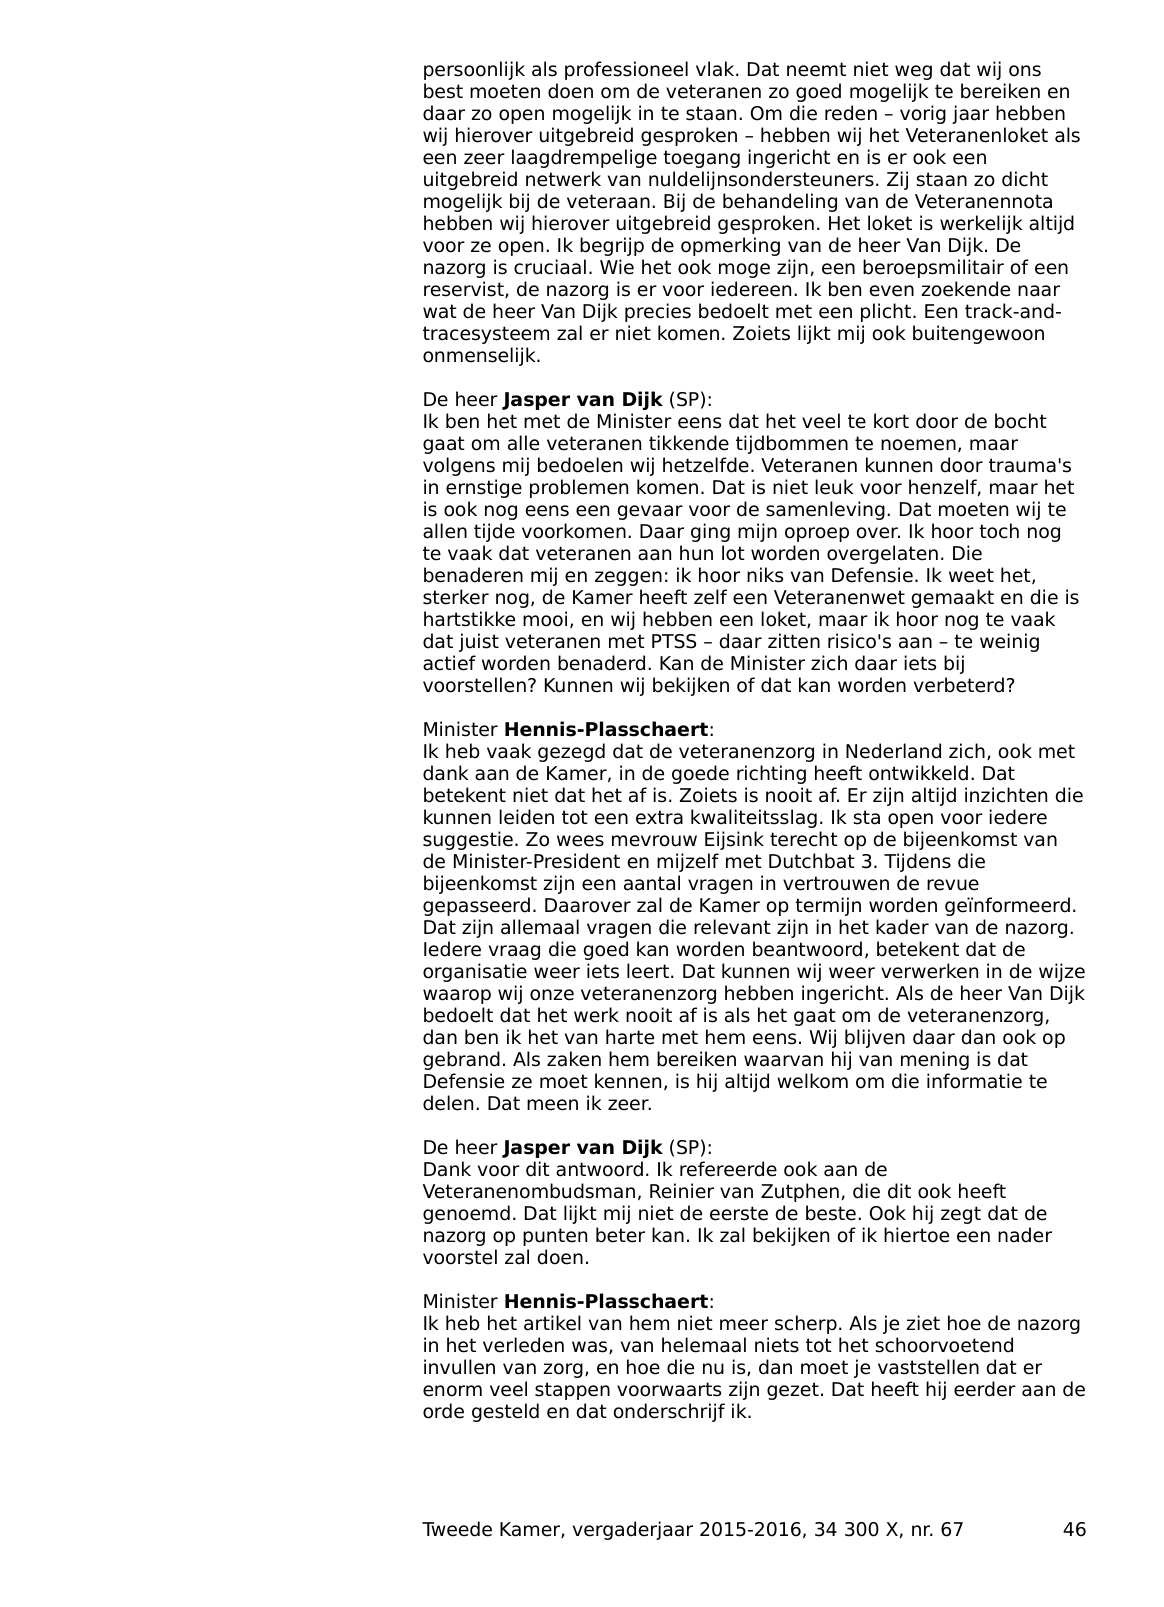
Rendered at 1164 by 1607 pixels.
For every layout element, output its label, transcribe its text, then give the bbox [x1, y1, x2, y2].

text Ik ben het met de Minister eens dat het veel te kort door de bocht gaat om alle veteranen tikkende tijdbommen te noemen, maar volgens mij bedoelen wij hetzelfde. Veteranen kunnen door trauma's in ernstige problemen komen. Dat is niet leuk voor henzelf, maar het is ook nog eens een gevaar voor de samenleving. Dat moeten wij te allen tijde voorkomen. Daar ging mijn oproep over. Ik hoor toch nog te vaak dat veteranen aan hun lot worden overgelaten. Die benaderen mij en zeggen: ik hoor niks van Defensie. Ik weet het, sterker nog, de Kamer heeft zelf een Veteranenwet gemaakt en die is hartstikke mooi, en wij hebben een loket, maar ik hoor nog te vaak dat juist veteranen met PTSS – daar zitten risico's aan – te weinig actief worden benaderd. Kan de Minister zich daar iets bij voorstellen? Kunnen wij bekijken of dat kan worden verbeterd? [422, 411, 1087, 697]
text Ik heb vaak gezegd dat de veteranenzorg in Nederland zich, ook met dank aan de Kamer, in de goede richting heeft ontwikkeld. Dat betekent niet dat het af is. Zoiets is nooit af. Er zijn altijd inzichten die kunnen leiden tot een extra kwaliteitsslag. Ik sta open voor iedere suggestie. Zo wees mevrouw Eijsink terecht op de bijeenkomst van de Minister-President en mijzelf met Dutchbat 3. Tijdens die bijeenkomst zijn een aantal vragen in vertrouwen de revue gepasseerd. Daarover zal de Kamer op termijn worden geïnformeerd. Dat zijn allemaal vragen die relevant zijn in het kader van de nazorg. Iedere vraag die goed kan worden beantwoord, betekent dat de organisatie weer iets leert. Dat kunnen wij weer verwerken in de wijze waarop wij onze veteranenzorg hebben ingericht. Als de heer Van Dijk bedoelt dat het werk nooit af is als het gaat om de veteranenzorg, dan ben ik het van harte met hem eens. Wij blijven daar dan ook op gebrand. Als zaken hem bereiken waarvan hij van mening is dat Defensie ze moet kennen, is hij altijd welkom om die informatie te delen. Dat meen ik zeer. [422, 741, 1087, 1114]
text Ik heb het artikel van hem niet meer scherp. Als je ziet hoe de nazorg in het verleden was, van helemaal niets tot het schoorvoetend invullen van zorg, en hoe die nu is, dan moet je vaststellen dat er enorm veel stappen voorwaarts zijn gezet. Dat heeft hij eerder aan de orde gesteld en dat onderschrijf ik. [422, 1313, 1087, 1423]
text De heer Jasper van Dijk (SP): [422, 389, 1087, 411]
text persoonlijk als professioneel vlak. Dat neemt niet weg dat wij ons best moeten doen om de veteranen zo goed mogelijk te bereiken en daar zo open mogelijk in te staan. Om die reden – vorig jaar hebben wij hierover uitgebreid gesproken – hebben wij het Veteranenloket als een zeer laagdrempelige toegang ingericht en is er ook een uitgebreid netwerk van nuldelijnsondersteuners. Zij staan zo dicht mogelijk bij de veteraan. Bij de behandeling van de Veteranennota hebben wij hierover uitgebreid gesproken. Het loket is werkelijk altijd voor ze open. Ik begrijp de opmerking van de heer Van Dijk. De nazorg is cruciaal. Wie het ook moge zijn, een beroepsmilitair of een reservist, de nazorg is er voor iedereen. Ik ben even zoekende naar wat de heer Van Dijk precies bedoelt met een plicht. Een track-and-tracesysteem zal er niet komen. Zoiets lijkt mij ook buitengewoon onmenselijk. [422, 59, 1087, 367]
text De heer Jasper van Dijk (SP): [422, 1137, 1087, 1159]
text Dank voor dit antwoord. Ik refereerde ook aan de Veteranenombudsman, Reinier van Zutphen, die dit ook heeft genoemd. Dat lijkt mij niet de eerste de beste. Ook hij zegt dat de nazorg op punten beter kan. Ik zal bekijken of ik hiertoe een nader voorstel zal doen. [422, 1159, 1087, 1268]
text Minister Hennis-Plasschaert: [422, 719, 1087, 741]
text Minister Hennis-Plasschaert: [422, 1291, 1087, 1313]
